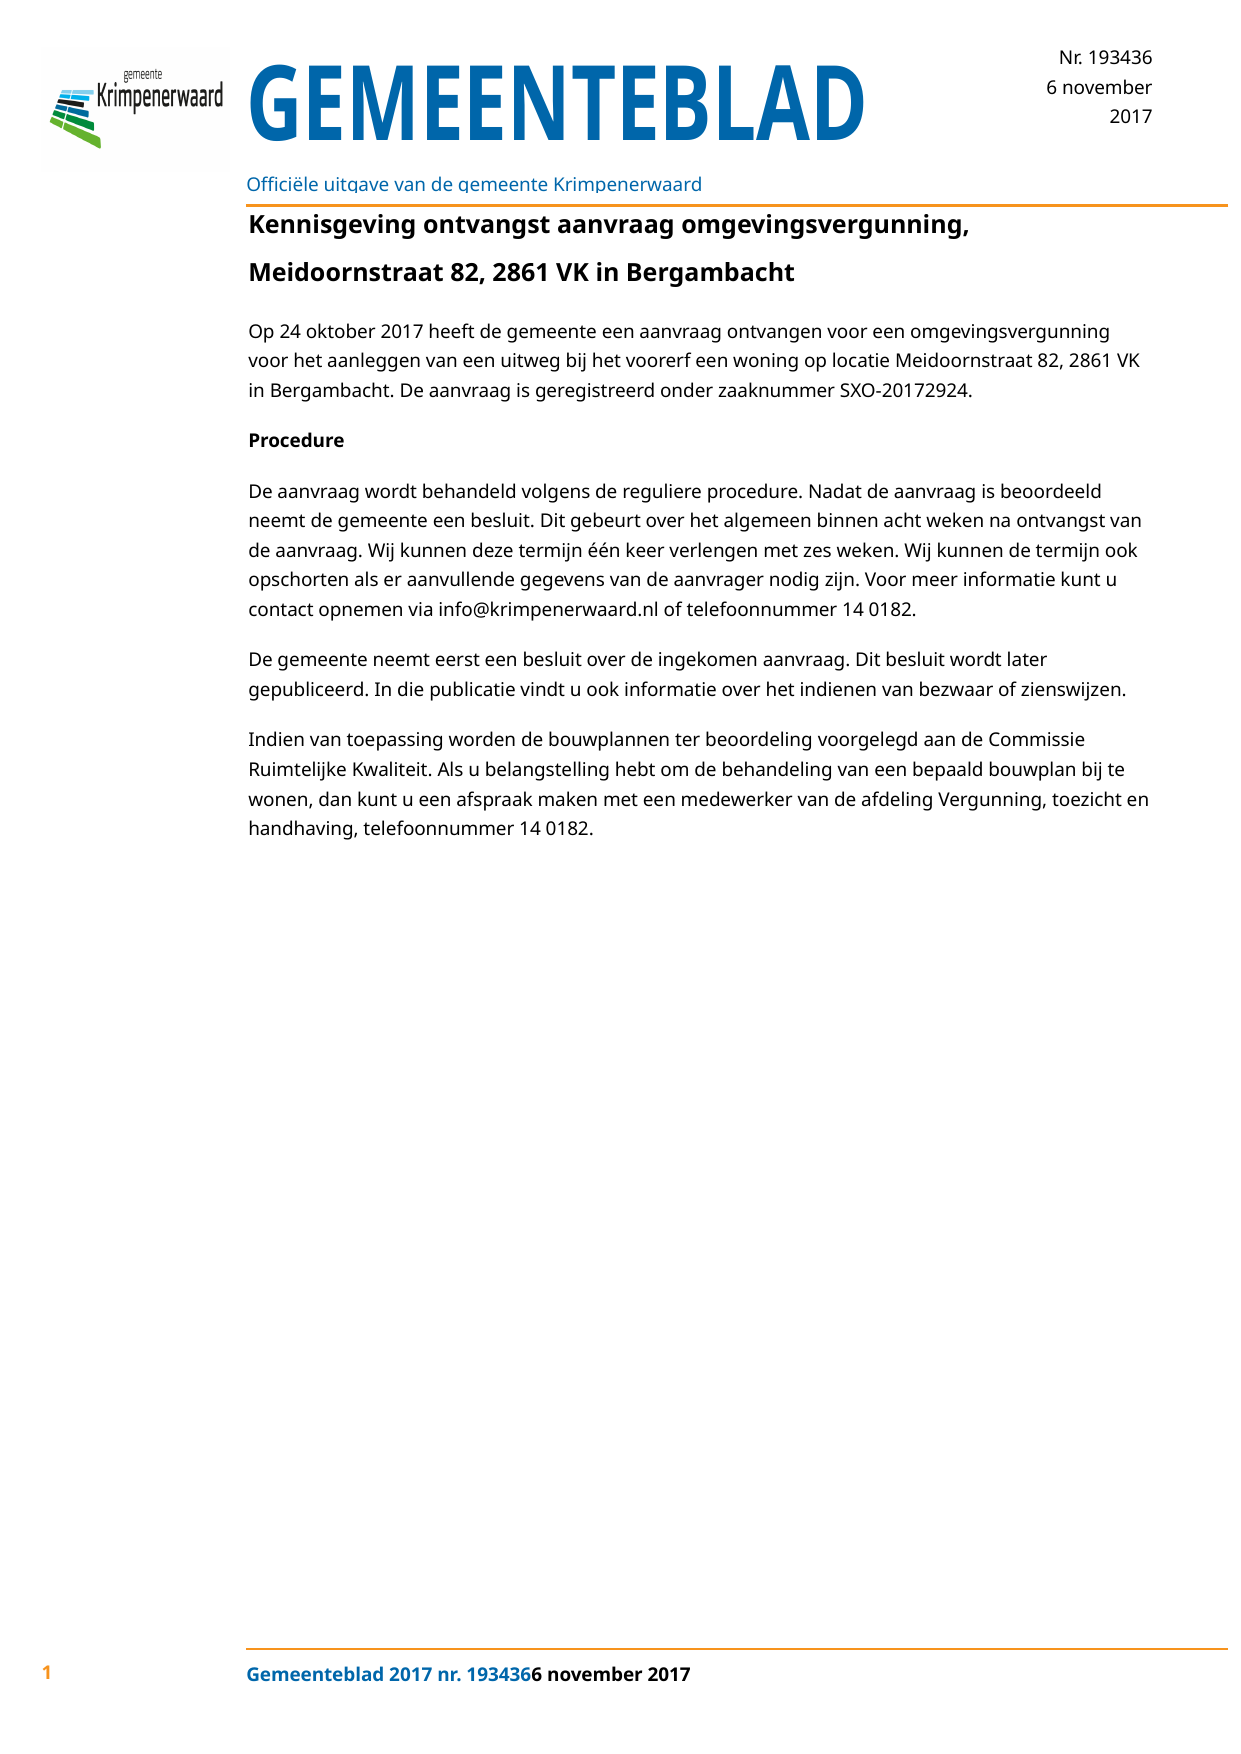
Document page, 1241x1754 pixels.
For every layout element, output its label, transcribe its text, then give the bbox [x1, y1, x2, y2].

text Kennisgeving ontvangst aanvraag omgevingsvergunning, Meidoornstraat 82, 2861 VK in Bergambacht [248, 207, 1152, 288]
text Procedure [248, 427, 1152, 453]
picture [41, 47, 231, 172]
text Indien van toepassing worden de bouwplannen ter beoordeling voorgelegd aan de Commissie Ruimtelijke Kwaliteit. Als u belangstelling hebt om de behandeling van een bepaald bouwplan bij te wonen, dan kunt u een afspraak maken met een medewerker van de afdeling Vergunning, toezicht en handhaving, telefoonnummer 14 0182. [248, 727, 1152, 841]
text Op 24 oktober 2017 heeft de gemeente een aanvraag ontvangen voor een omgevingsvergunning voor het aanleggen van een uitweg bij het voorerf een woning op locatie Meidoornstraat 82, 2861 VK in Bergambacht. De aanvraag is geregistreerd onder zaaknummer SXO-20172924. [248, 318, 1152, 403]
text De gemeente neemt eerst een besluit over de ingekomen aanvraag. Dit besluit wordt later gepubliceerd. In die publicatie vindt u ook informatie over het indienen van bezwaar of zienswijzen. [248, 647, 1152, 702]
text De aanvraag wordt behandeld volgens de reguliere procedure. Nadat de aanvraag is beoordeeld neemt de gemeente een besluit. Dit gebeurt over het algemeen binnen acht weken na ontvangst van de aanvraag. Wij kunnen deze termijn één keer verlengen met zes weken. Wij kunnen de termijn ook opschorten als er aanvullende gegevens van de aanvrager nodig zijn. Voor meer informatie kunt u contact opnemen via info@krimpenerwaard.nl of telefoonnummer 14 0182. [248, 478, 1152, 622]
